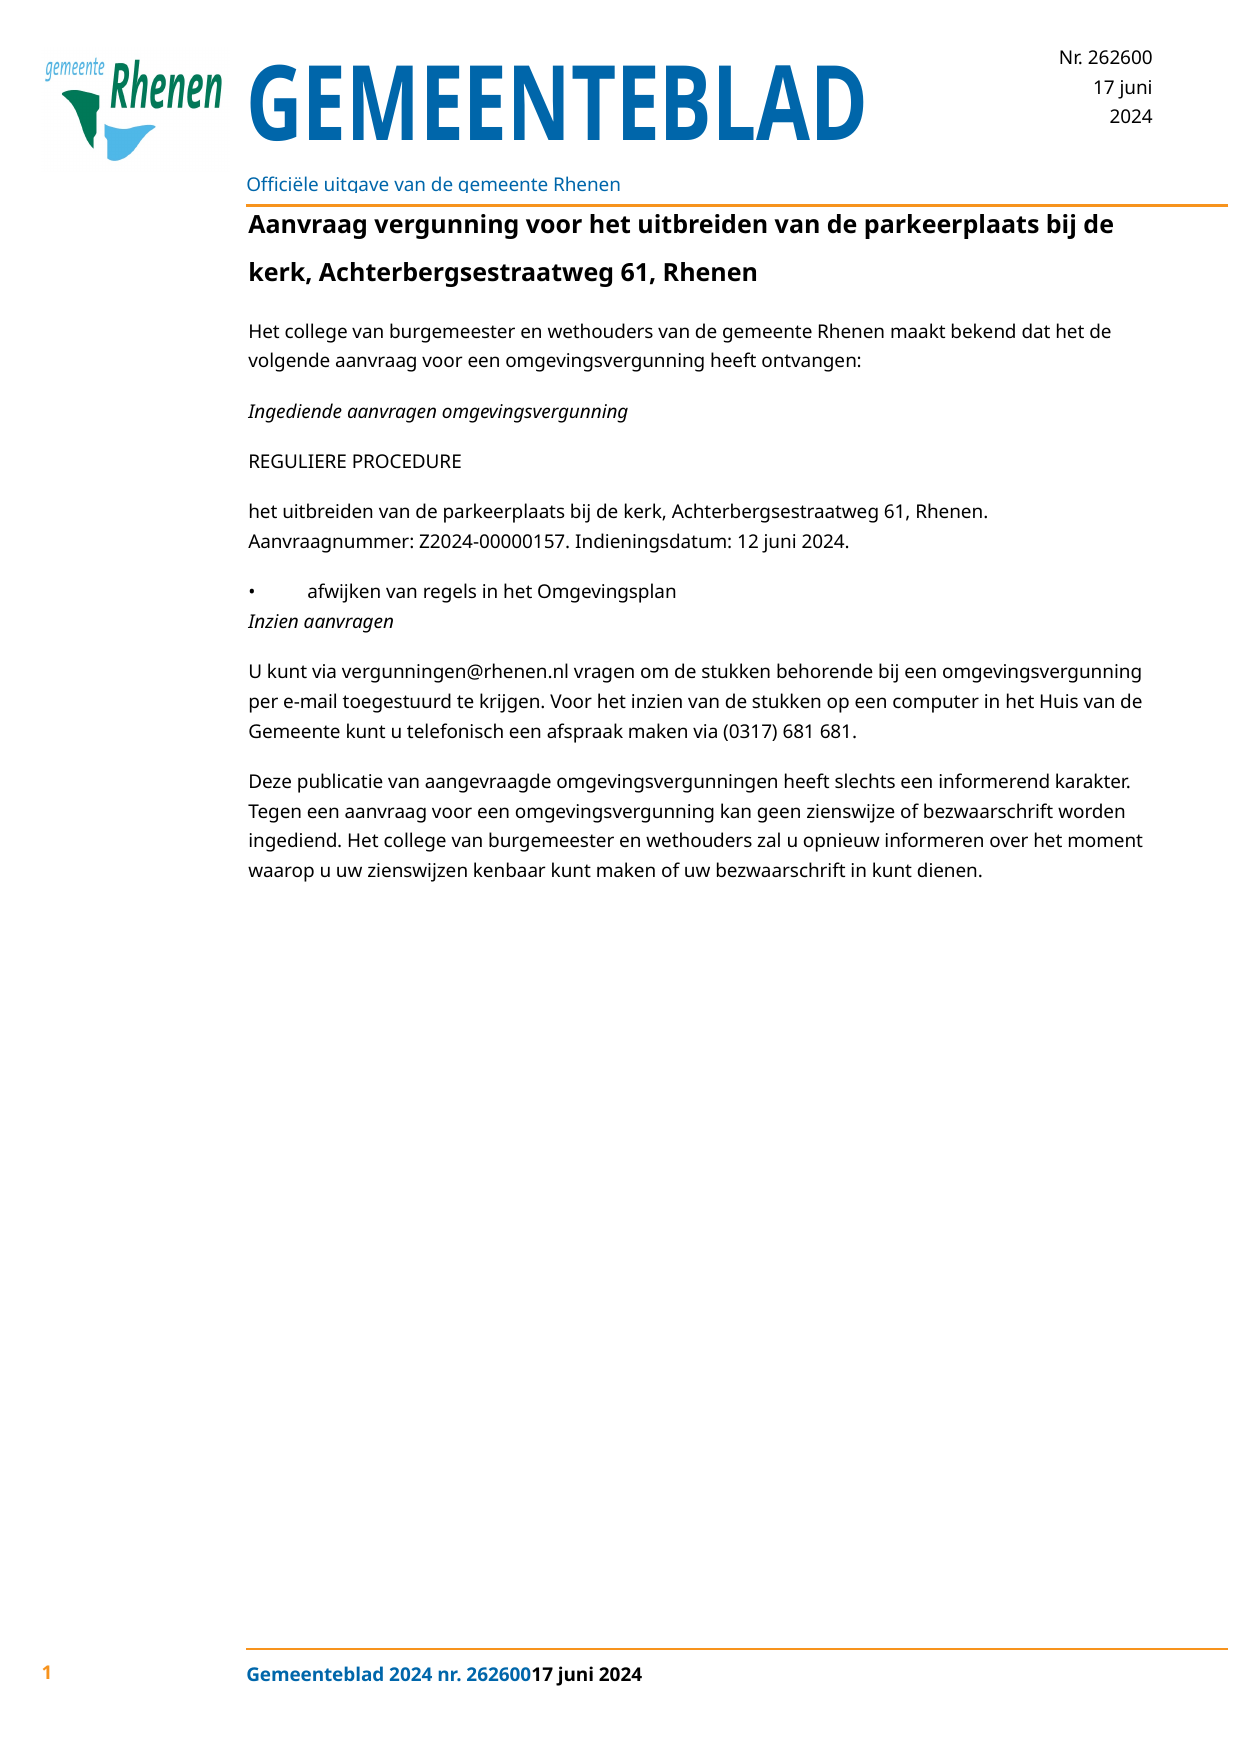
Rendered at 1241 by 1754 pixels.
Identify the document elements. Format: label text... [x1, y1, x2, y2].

text Aanvraag vergunning voor het uitbreiden van de parkeerplaats bij de kerk, Achterbergsestraatweg 61, Rhenen [248, 207, 1152, 288]
text het uitbreiden van de parkeerplaats bij de kerk, Achterbergsestraatweg 61, Rhenen. Aanvraagnummer: Z2024-00000157. Indieningsdatum: 12 juni 2024. [248, 499, 1152, 554]
picture [41, 47, 231, 172]
text Ingediende aanvragen omgevingsvergunning [248, 398, 1152, 424]
text Het college van burgemeester en wethouders van de gemeente Rhenen maakt bekend dat het de volgende aanvraag voor een omgevingsvergunning heeft ontvangen: [248, 318, 1152, 373]
list afwijken van regels in het Omgevingsplan [248, 579, 1152, 604]
text Deze publicatie van aangevraagde omgevingsvergunningen heeft slechts een informerend karakter. Tegen een aanvraag voor een omgevingsvergunning kan geen zienswijze of bezwaarschrift worden ingediend. Het college van burgemeester en wethouders zal u opnieuw informeren over het moment waarop u uw zienswijzen kenbaar kunt maken of uw bezwaarschrift in kunt dienen. [248, 768, 1152, 883]
text U kunt via vergunningen@rhenen.nl vragen om de stukken behorende bij een omgevingsvergunning per e-mail toegestuurd te krijgen. Voor het inzien van de stukken op een computer in het Huis van de Gemeente kunt u telefonisch een afspraak maken via (0317) 681 681. [248, 659, 1152, 744]
text Inzien aanvragen [248, 608, 1152, 634]
text REGULIERE PROCEDURE [248, 448, 1152, 474]
